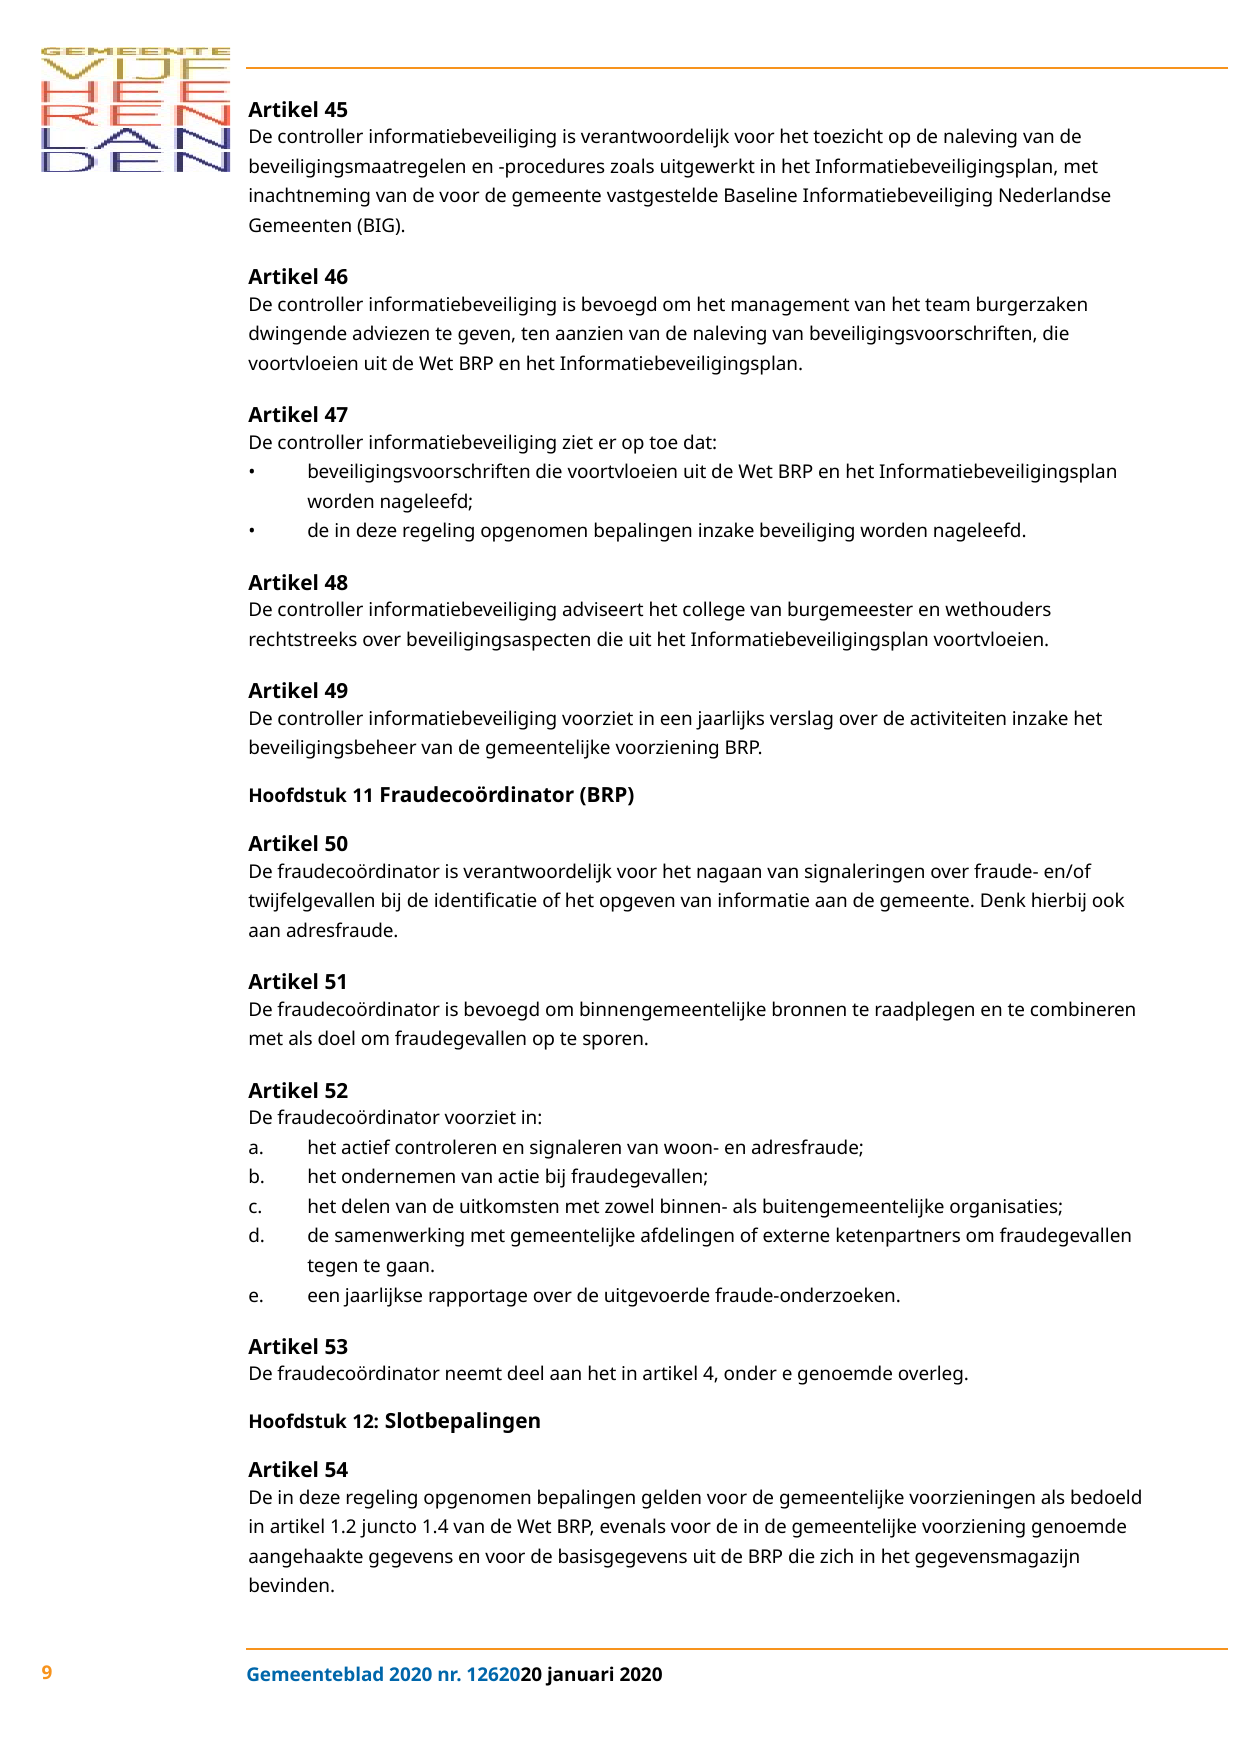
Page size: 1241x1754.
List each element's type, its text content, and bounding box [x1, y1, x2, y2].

list het ondernemen van actie bij fraudegevallen; [248, 1163, 1152, 1189]
text Artikel 45 [248, 95, 1152, 123]
picture [41, 47, 231, 172]
text De fraudecoördinator voorziet in: [248, 1104, 1152, 1130]
text De fraudecoördinator is bevoegd om binnengemeentelijke bronnen te raadplegen en te combineren met als doel om fraudegevallen op te sporen. [248, 996, 1152, 1051]
text Hoofdstuk 11 Fraudecoördinator (BRP) [248, 780, 1152, 808]
text Artikel 52 [248, 1076, 1152, 1104]
text Artikel 49 [248, 676, 1152, 705]
text Artikel 51 [248, 967, 1152, 996]
list de samenwerking met gemeentelijke afdelingen of externe ketenpartners om fraudegevallen tegen te gaan. [248, 1223, 1152, 1278]
list een jaarlijkse rapportage over de uitgevoerde fraude-onderzoeken. [248, 1282, 1152, 1307]
text De controller informatiebeveiliging is bevoegd om het management van het team burgerzaken dwingende adviezen te geven, ten aanzien van de naleving van beveiligingsvoorschriften, die voortvloeien uit de Wet BRP en het Informatiebeveiligingsplan. [248, 291, 1152, 376]
text De controller informatiebeveiliging ziet er op toe dat: [248, 429, 1152, 454]
text Artikel 54 [248, 1456, 1152, 1484]
text Artikel 47 [248, 400, 1152, 429]
text De in deze regeling opgenomen bepalingen gelden voor de gemeentelijke voorzieningen als bedoeld in artikel 1.2 juncto 1.4 van de Wet BRP, evenals voor de in de gemeentelijke voorziening genoemde aangehaakte gegevens en voor de basisgegevens uit de BRP die zich in het gegevensmagazijn bevinden. [248, 1484, 1152, 1598]
list beveiligingsvoorschriften die voortvloeien uit de Wet BRP en het Informatiebeveiligingsplan worden nageleefd; [248, 458, 1152, 514]
list het actief controleren en signaleren van woon- en adresfraude; [248, 1134, 1152, 1159]
text De controller informatiebeveiliging voorziet in een jaarlijks verslag over de activiteiten inzake het beveiligingsbeheer van de gemeentelijke voorziening BRP. [248, 705, 1152, 760]
text Artikel 46 [248, 262, 1152, 291]
text Artikel 50 [248, 829, 1152, 858]
text De fraudecoördinator neemt deel aan het in artikel 4, onder e genoemde overleg. [248, 1361, 1152, 1386]
text Artikel 53 [248, 1332, 1152, 1361]
list het delen van de uitkomsten met zowel binnen- als buitengemeentelijke organisaties; [248, 1193, 1152, 1219]
text Artikel 48 [248, 568, 1152, 596]
list de in deze regeling opgenomen bepalingen inzake beveiliging worden nageleefd. [248, 518, 1152, 543]
text Hoofdstuk 12: Slotbepalingen [248, 1406, 1152, 1435]
text De controller informatiebeveiliging is verantwoordelijk voor het toezicht op de naleving van de beveiligingsmaatregelen en -procedures zoals uitgewerkt in het Informatiebeveiligingsplan, met inachtneming van de voor de gemeente vastgestelde Baseline Informatiebeveiliging Nederlandse Gemeenten (BIG). [248, 123, 1152, 238]
text De fraudecoördinator is verantwoordelijk voor het nagaan van signaleringen over fraude- en/of twijfelgevallen bij de identificatie of het opgeven van informatie aan de gemeente. Denk hierbij ook aan adresfraude. [248, 858, 1152, 943]
text De controller informatiebeveiliging adviseert het college van burgemeester en wethouders rechtstreeks over beveiligingsaspecten die uit het Informatiebeveiligingsplan voortvloeien. [248, 596, 1152, 652]
